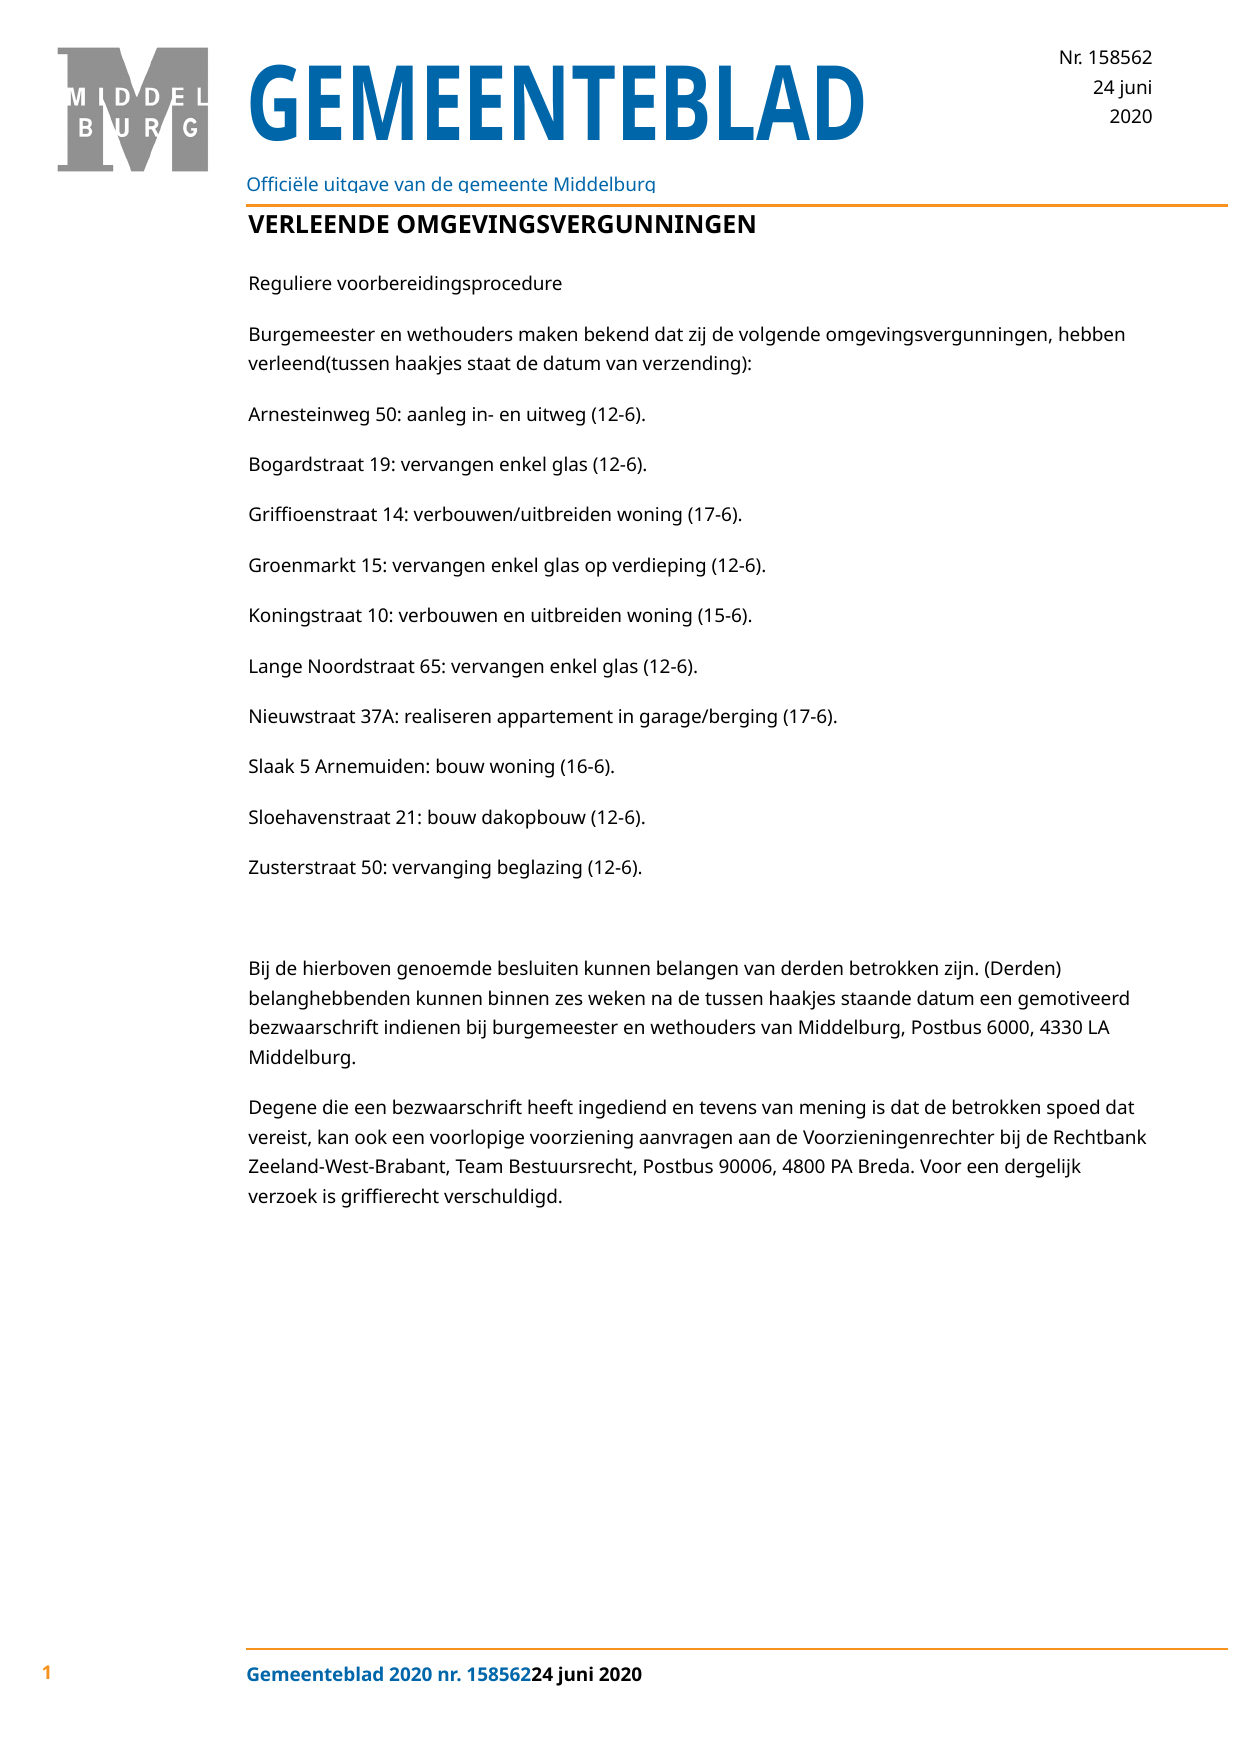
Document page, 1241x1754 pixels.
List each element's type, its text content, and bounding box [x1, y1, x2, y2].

text Reguliere voorbereidingsprocedure [248, 270, 1152, 296]
text Nieuwstraat 37A: realiseren appartement in garage/berging (17-6). [248, 703, 1152, 729]
text VERLEENDE OMGEVINGSVERGUNNINGEN [248, 207, 1152, 241]
text Zusterstraat 50: vervanging beglazing (12-6). [248, 854, 1152, 880]
text Arnesteinweg 50: aanleg in- en uitweg (12-6). [248, 401, 1152, 426]
picture [41, 47, 231, 172]
text Sloehavenstraat 21: bouw dakopbouw (12-6). [248, 804, 1152, 830]
text Groenmarkt 15: vervangen enkel glas op verdieping (12-6). [248, 552, 1152, 578]
text Griffioenstraat 14: verbouwen/uitbreiden woning (17-6). [248, 502, 1152, 527]
text Degene die een bezwaarschrift heeft ingediend en tevens van mening is dat de betrokken spoed dat vereist, kan ook een voorlopige voorziening aanvragen aan de Voorzieningenrechter bij de Rechtbank Zeeland-West-Brabant, Team Bestuursrecht, Postbus 90006, 4800 PA Breda. Voor een dergelijk verzoek is griffierecht verschuldigd. [248, 1094, 1152, 1209]
text Bij de hierboven genoemde besluiten kunnen belangen van derden betrokken zijn. (Derden) belanghebbenden kunnen binnen zes weken na de tussen haakjes staande datum een gemotiveerd bezwaarschrift indienen bij burgemeester en wethouders van Middelburg, Postbus 6000, 4330 LA Middelburg. [248, 955, 1152, 1070]
text Koningstraat 10: verbouwen en uitbreiden woning (15-6). [248, 602, 1152, 628]
text Lange Noordstraat 65: vervangen enkel glas (12-6). [248, 653, 1152, 678]
text Bogardstraat 19: vervangen enkel glas (12-6). [248, 451, 1152, 477]
text Slaak 5 Arnemuiden: bouw woning (16-6). [248, 754, 1152, 779]
text Burgemeester en wethouders maken bekend dat zij de volgende omgevingsvergunningen, hebben verleend(tussen haakjes staat de datum van verzending): [248, 321, 1152, 376]
